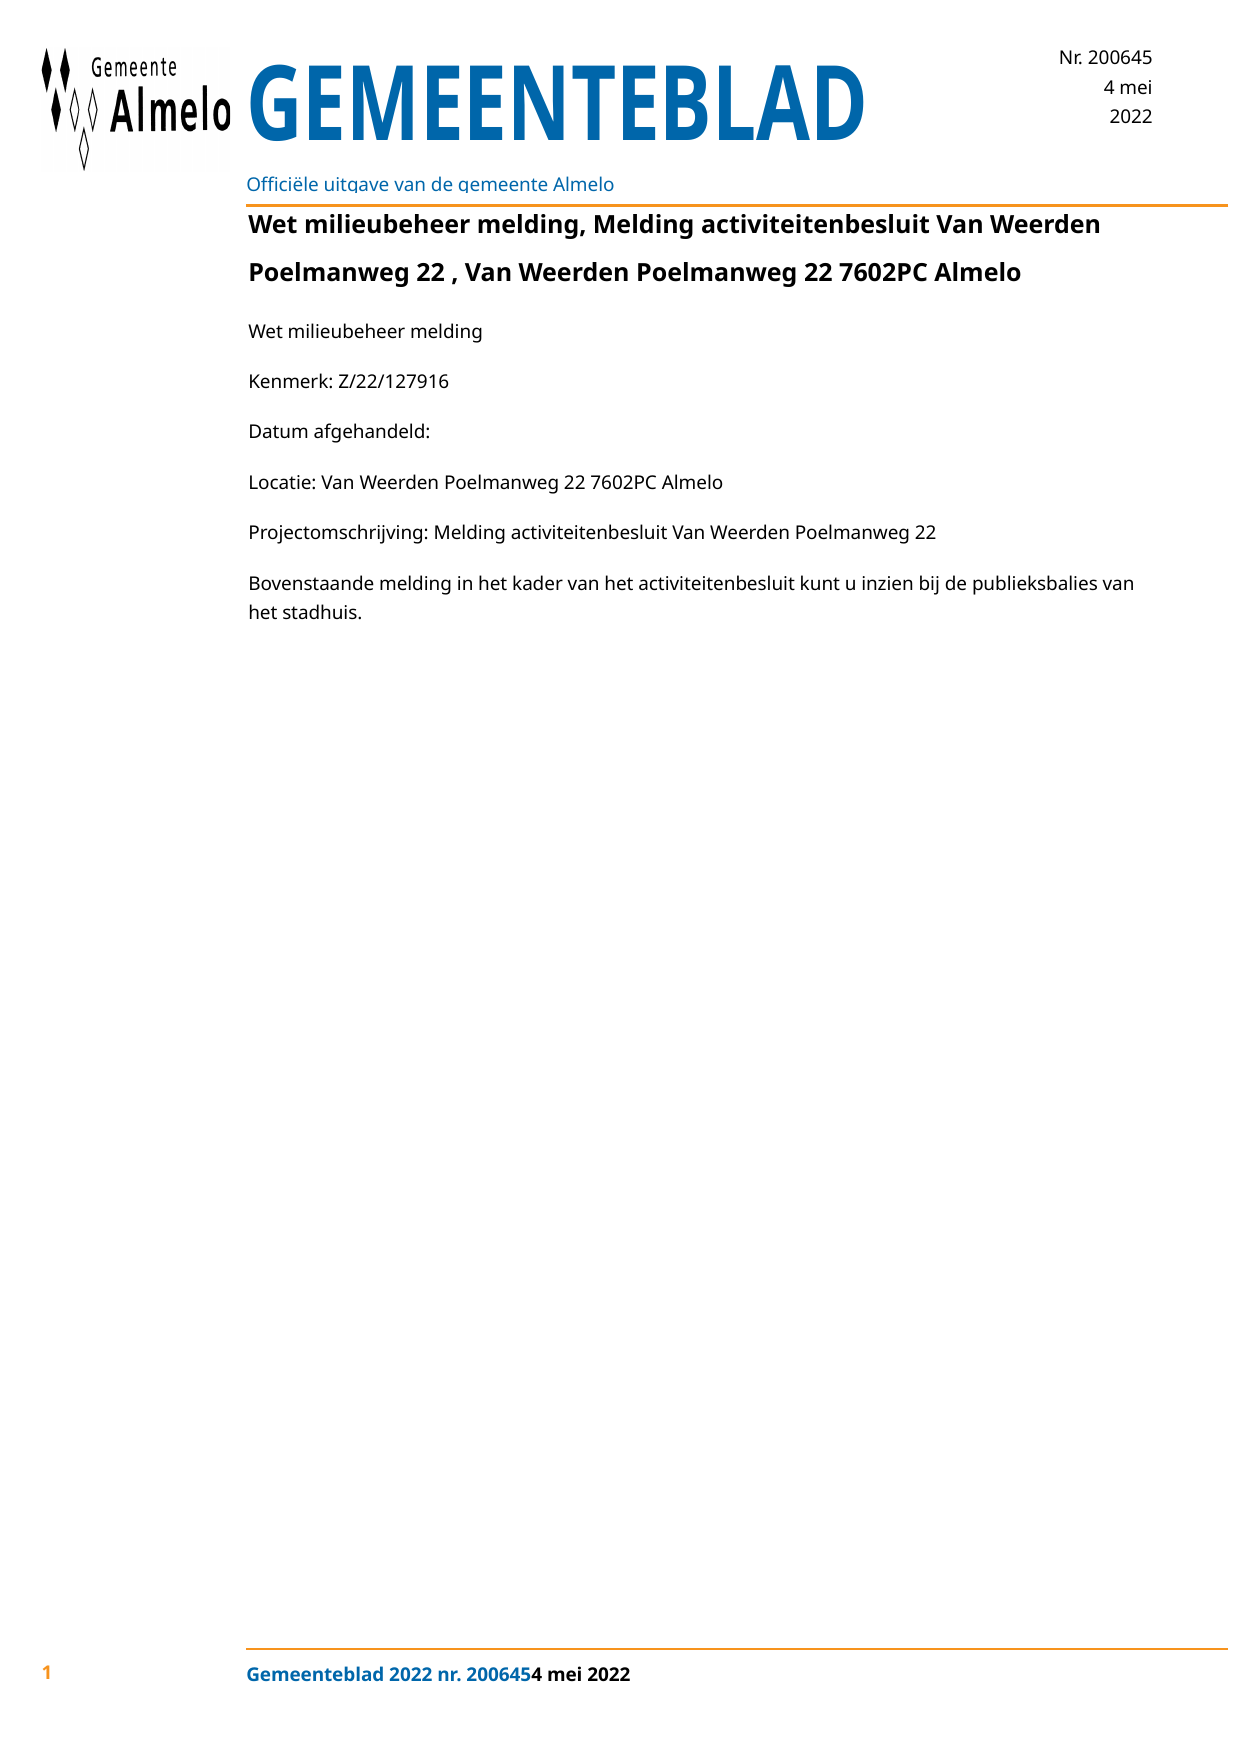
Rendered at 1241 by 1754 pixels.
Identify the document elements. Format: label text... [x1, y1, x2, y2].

text Wet milieubeheer melding [248, 318, 1152, 344]
picture [41, 47, 231, 172]
text Kenmerk: Z/22/127916 [248, 368, 1152, 394]
text Locatie: Van Weerden Poelmanweg 22 7602PC Almelo [248, 469, 1152, 495]
text Datum afgehandeld: [248, 419, 1152, 444]
text Bovenstaande melding in het kader van het activiteitenbesluit kunt u inzien bij de publieksbalies van het stadhuis. [248, 570, 1152, 625]
text Projectomschrijving: Melding activiteitenbesluit Van Weerden Poelmanweg 22 [248, 519, 1152, 545]
text Wet milieubeheer melding, Melding activiteitenbesluit Van Weerden Poelmanweg 22 , Van Weerden Poelmanweg 22 7602PC Almelo [248, 207, 1152, 288]
